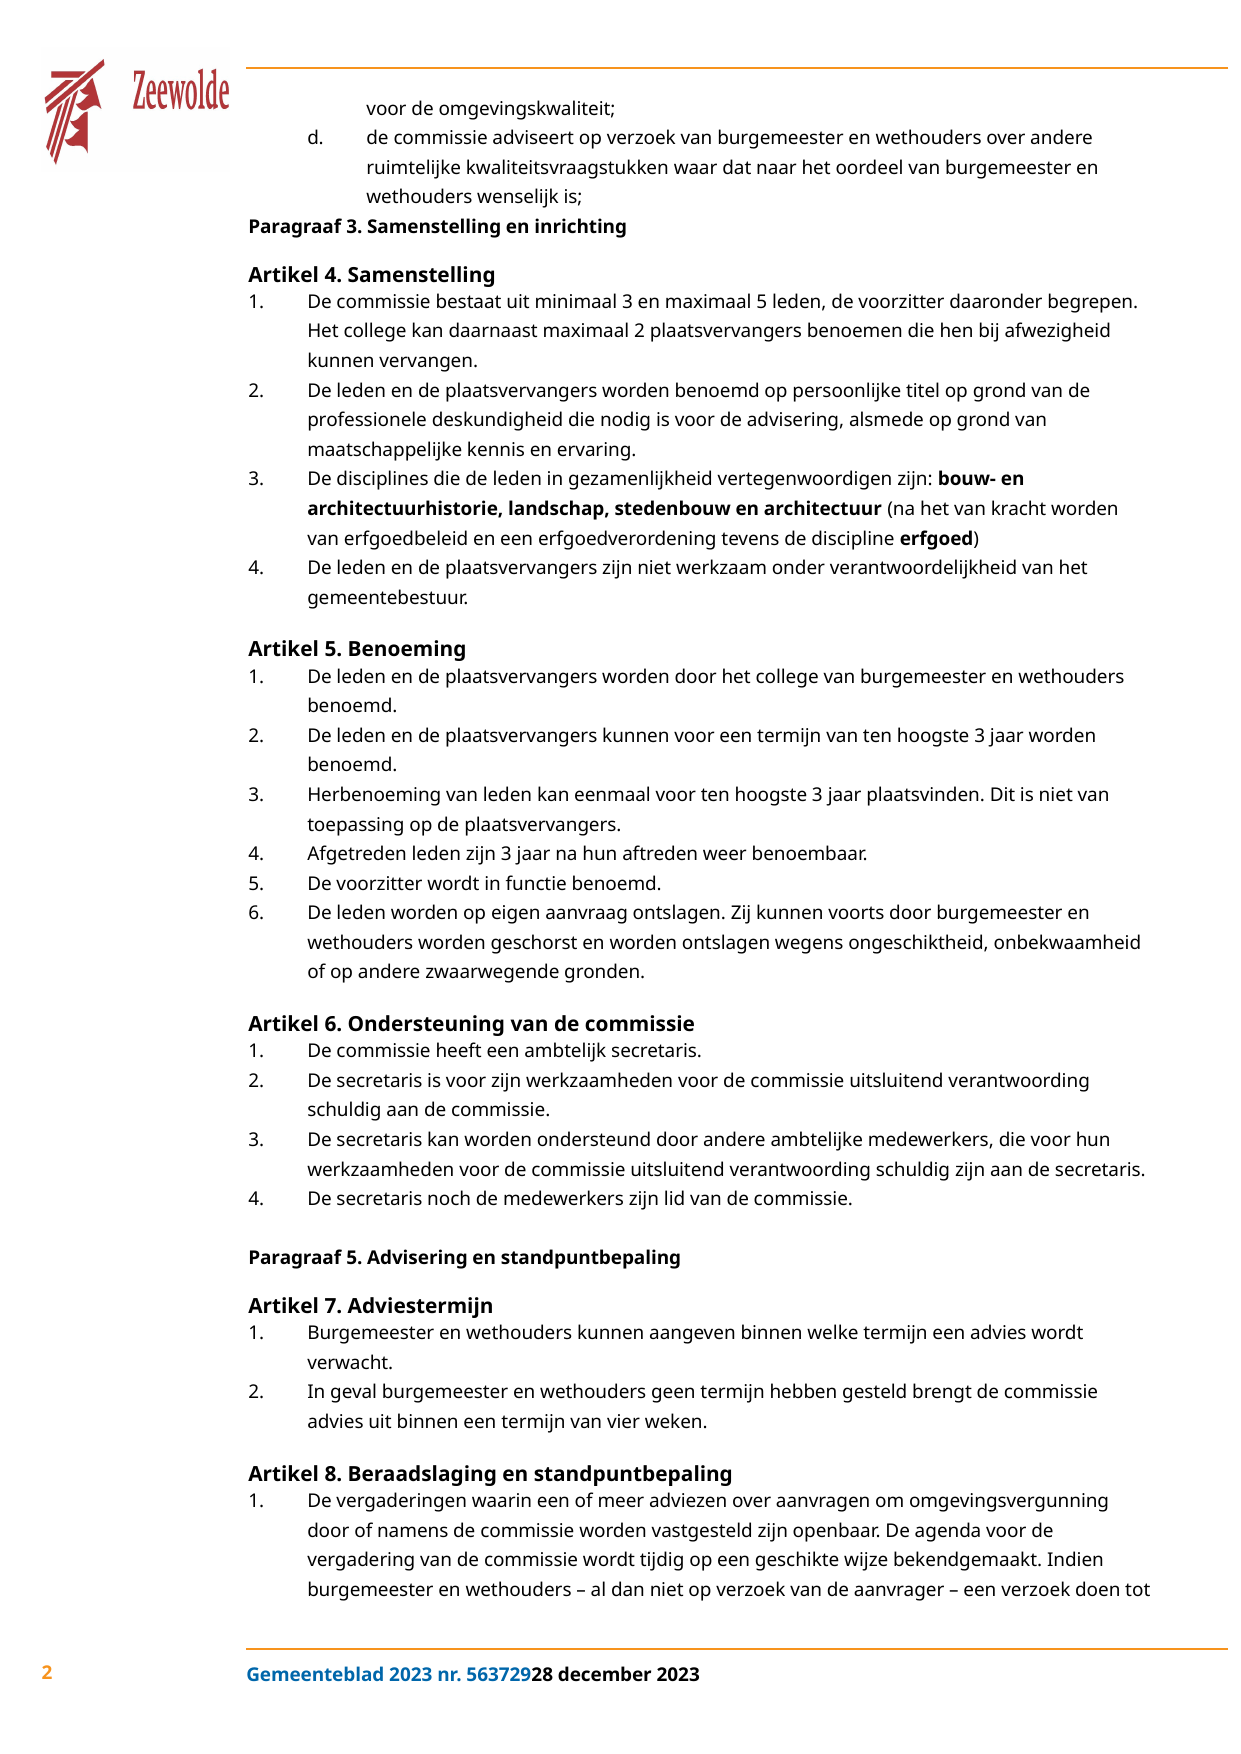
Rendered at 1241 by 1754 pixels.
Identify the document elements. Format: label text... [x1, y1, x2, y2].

list De secretaris kan worden ondersteund door andere ambtelijke medewerkers, die voor hun werkzaamheden voor de commissie uitsluitend verantwoording schuldig zijn aan de secretaris. [248, 1126, 1152, 1182]
list De voorzitter wordt in functie benoemd. [248, 870, 1152, 896]
picture [41, 47, 231, 172]
list In geval burgemeester en wethouders geen termijn hebben gesteld brengt de commissie advies uit binnen een termijn van vier weken. [248, 1379, 1152, 1434]
list De leden en de plaatsvervangers worden benoemd op persoonlijke titel op grond van de professionele deskundigheid die nodig is voor de advisering, alsmede op grond van maatschappelijke kennis en ervaring. [248, 377, 1152, 462]
list Herbenoeming van leden kan eenmaal voor ten hoogste 3 jaar plaatsvinden. Dit is niet van toepassing op de plaatsvervangers. [248, 781, 1152, 836]
list De leden worden op eigen aanvraag ontslagen. Zij kunnen voorts door burgemeester en wethouders worden geschorst en worden ontslagen wegens ongeschiktheid, onbekwaamheid of op andere zwaarwegende gronden. [248, 899, 1152, 984]
text Artikel 4. Samenstelling [248, 260, 1152, 288]
text Artikel 7. Adviestermijn [248, 1291, 1152, 1319]
text Paragraaf 3. Samenstelling en inrichting [248, 213, 1152, 239]
list De secretaris is voor zijn werkzaamheden voor de commissie uitsluitend verantwoording schuldig aan de commissie. [248, 1067, 1152, 1122]
list De leden en de plaatsvervangers zijn niet werkzaam onder verantwoordelijkheid van het gemeentebestuur. [248, 554, 1152, 610]
list De leden en de plaatsvervangers kunnen voor een termijn van ten hoogste 3 jaar worden benoemd. [248, 722, 1152, 777]
list voor de omgevingskwaliteit; [307, 95, 1152, 121]
list De leden en de plaatsvervangers worden door het college van burgemeester en wethouders benoemd. [248, 663, 1152, 718]
text Artikel 6. Ondersteuning van de commissie [248, 1009, 1152, 1037]
text Paragraaf 5. Advisering en standpuntbepaling [248, 1244, 1152, 1270]
list De disciplines die de leden in gezamenlijkheid vertegenwoordigen zijn: bouw- en architectuurhistorie, landschap, stedenbouw en architectuur (na het van kracht worden van erfgoedbeleid en een erfgoedverordening tevens de discipline erfgoed) [248, 466, 1152, 551]
text Artikel 5. Benoeming [248, 634, 1152, 663]
text Artikel 8. Beraadslaging en standpuntbepaling [248, 1459, 1152, 1487]
list de commissie adviseert op verzoek van burgemeester en wethouders over andere ruimtelijke kwaliteitsvraagstukken waar dat naar het oordeel van burgemeester en wethouders wenselijk is; [307, 124, 1152, 209]
list De commissie bestaat uit minimaal 3 en maximaal 5 leden, de voorzitter daaronder begrepen. Het college kan daarnaast maximaal 2 plaatsvervangers benoemen die hen bij afwezigheid kunnen vervangen. [248, 288, 1152, 373]
list De vergaderingen waarin een of meer adviezen over aanvragen om omgevingsvergunning door of namens de commissie worden vastgesteld zijn openbaar. De agenda voor de vergadering van de commissie wordt tijdig op een geschikte wijze bekendgemaakt. Indien burgemeester en wethouders – al dan niet op verzoek van de aanvrager – een verzoek doen tot [248, 1487, 1152, 1602]
list De commissie heeft een ambtelijk secretaris. [248, 1037, 1152, 1063]
list De secretaris noch de medewerkers zijn lid van de commissie. [248, 1185, 1152, 1211]
list Burgemeester en wethouders kunnen aangeven binnen welke termijn een advies wordt verwacht. [248, 1319, 1152, 1375]
list Afgetreden leden zijn 3 jaar na hun aftreden weer benoembaar. [248, 840, 1152, 866]
